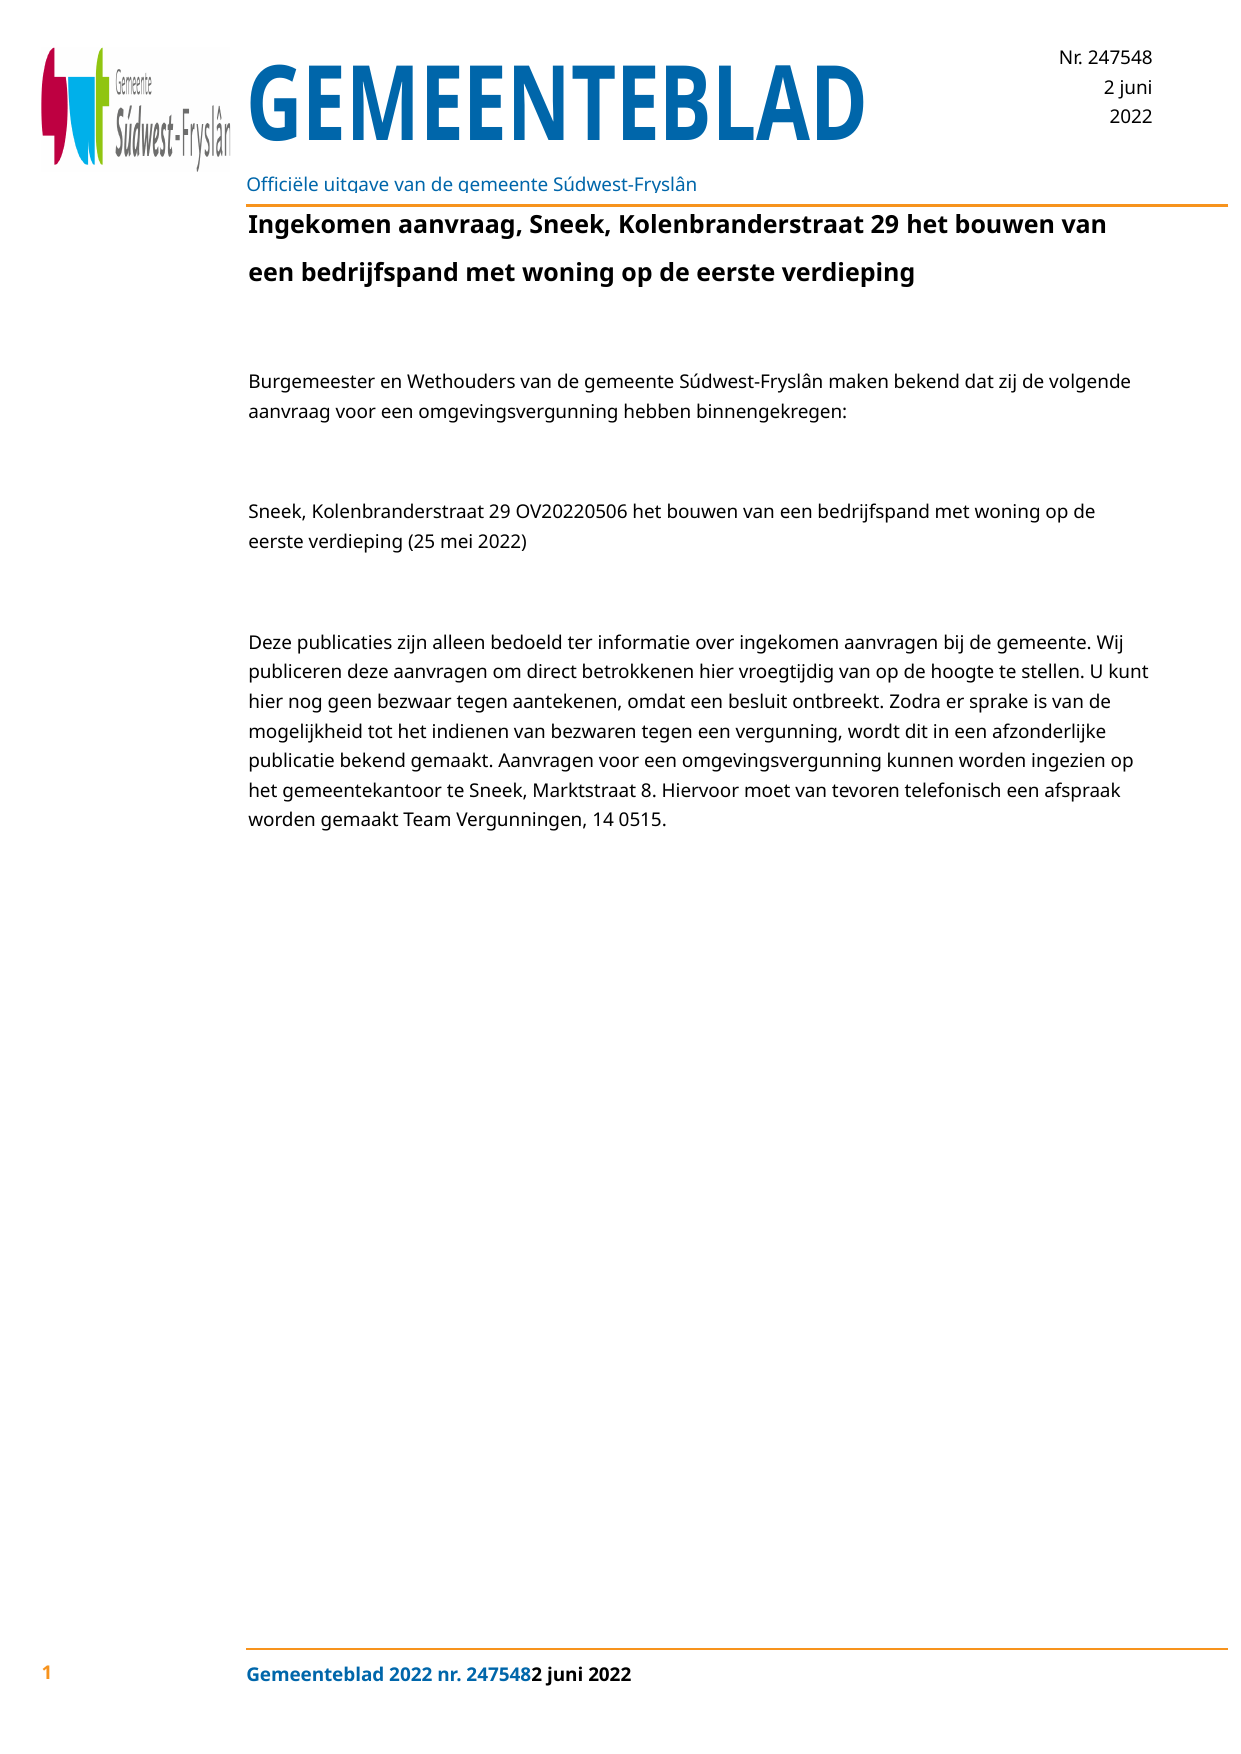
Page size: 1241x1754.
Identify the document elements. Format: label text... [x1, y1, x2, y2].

text Burgemeester en Wethouders van de gemeente Súdwest-Fryslân maken bekend dat zij de volgende aanvraag voor een omgevingsvergunning hebben binnengekregen: [248, 368, 1152, 424]
picture [41, 47, 231, 172]
text Deze publicaties zijn alleen bedoeld ter informatie over ingekomen aanvragen bij de gemeente. Wij publiceren deze aanvragen om direct betrokkenen hier vroegtijdig van op de hoogte te stellen. U kunt hier nog geen bezwaar tegen aantekenen, omdat een besluit ontbreekt. Zodra er sprake is van de mogelijkheid tot het indienen van bezwaren tegen een vergunning, wordt dit in een afzonderlijke publicatie bekend gemaakt. Aanvragen voor een omgevingsvergunning kunnen worden ingezien op het gemeentekantoor te Sneek, Marktstraat 8. Hiervoor moet van tevoren telefonisch een afspraak worden gemaakt Team Vergunningen, 14 0515. [248, 629, 1152, 832]
text Ingekomen aanvraag, Sneek, Kolenbranderstraat 29 het bouwen van een bedrijfspand met woning op de eerste verdieping [248, 207, 1152, 288]
text Sneek, Kolenbranderstraat 29 OV20220506 het bouwen van een bedrijfspand met woning op de eerste verdieping (25 mei 2022) [248, 499, 1152, 554]
